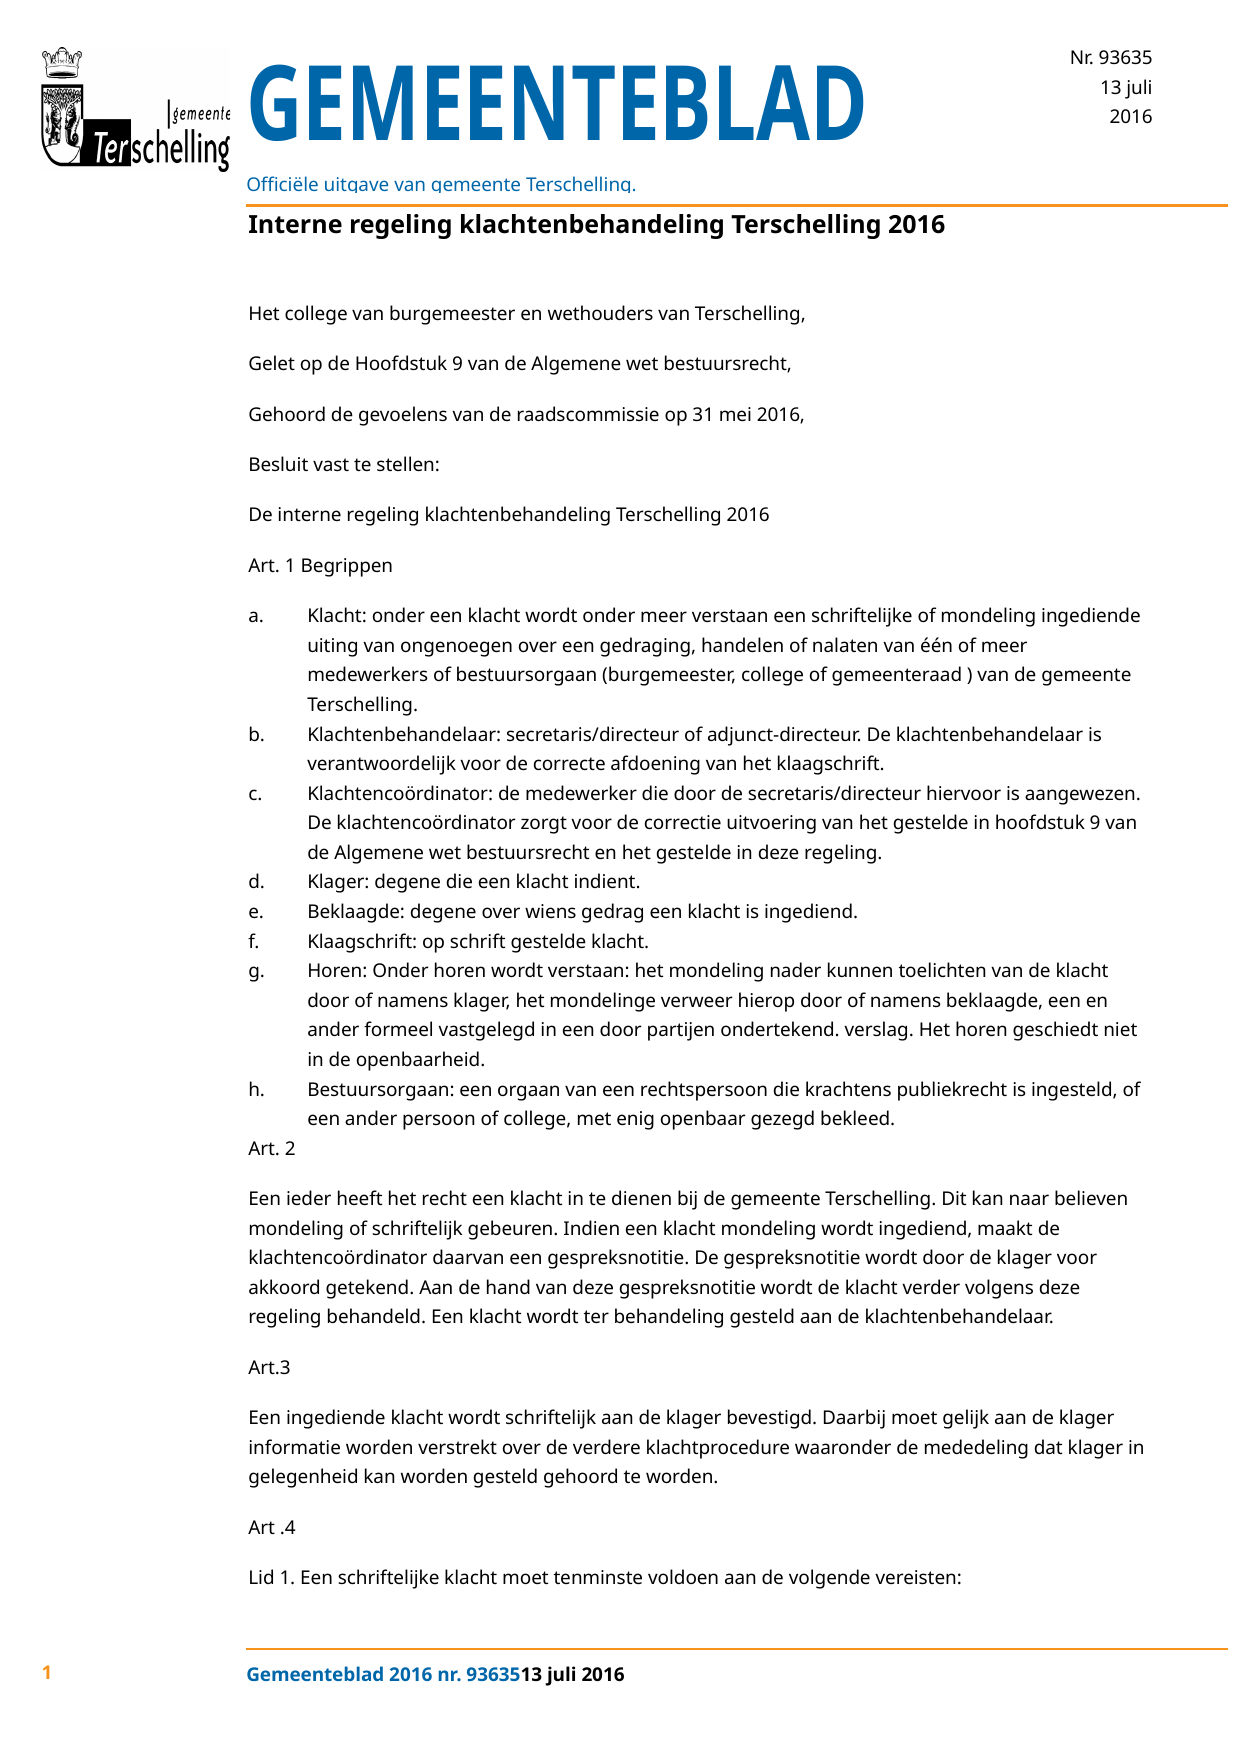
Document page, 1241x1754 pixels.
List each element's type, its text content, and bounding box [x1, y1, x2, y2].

list Klager: degene die een klacht indient. [248, 869, 1152, 894]
text Art.3 [248, 1354, 1152, 1380]
text Een ieder heeft het recht een klacht in te dienen bij de gemeente Terschelling. Dit kan naar believen mondeling of schriftelijk gebeuren. Indien een klacht mondeling wordt ingediend, maakt de klachtencoördinator daarvan een gespreksnotitie. De gespreksnotitie wordt door de klager voor akkoord getekend. Aan de hand van deze gespreksnotitie wordt de klacht verder volgens deze regeling behandeld. Een klacht wordt ter behandeling gesteld aan de klachtenbehandelaar. [248, 1185, 1152, 1329]
list Beklaagde: degene over wiens gedrag een klacht is ingediend. [248, 898, 1152, 924]
list Klaagschrift: op schrift gestelde klacht. [248, 928, 1152, 953]
text Art. 1 Begrippen [248, 552, 1152, 578]
text Lid 1. Een schriftelijke klacht moet tenminste voldoen aan de volgende vereisten: [248, 1564, 1152, 1590]
list Horen: Onder horen wordt verstaan: het mondeling nader kunnen toelichten van de klacht door of namens klager, het mondelinge verweer hierop door of namens beklaagde, een en ander formeel vastgelegd in een door partijen ondertekend. verslag. Het horen geschiedt niet in de openbaarheid. [248, 957, 1152, 1072]
text De interne regeling klachtenbehandeling Terschelling 2016 [248, 502, 1152, 527]
text Gelet op de Hoofdstuk 9 van de Algemene wet bestuursrecht, [248, 350, 1152, 376]
text Het college van burgemeester en wethouders van Terschelling, [248, 300, 1152, 326]
text Besluit vast te stellen: [248, 451, 1152, 477]
text Art .4 [248, 1514, 1152, 1540]
list Klachtencoördinator: de medewerker die door de secretaris/directeur hiervoor is aangewezen. De klachtencoördinator zorgt voor de correctie uitvoering van het gestelde in hoofdstuk 9 van de Algemene wet bestuursrecht en het gestelde in deze regeling. [248, 780, 1152, 865]
picture [41, 47, 231, 172]
list Klachtenbehandelaar: secretaris/directeur of adjunct-directeur. De klachtenbehandelaar is verantwoordelijk voor de correcte afdoening van het klaagschrift. [248, 721, 1152, 776]
text Een ingediende klacht wordt schriftelijk aan de klager bevestigd. Daarbij moet gelijk aan de klager informatie worden verstrekt over de verdere klachtprocedure waaronder de mededeling dat klager in gelegenheid kan worden gesteld gehoord te worden. [248, 1404, 1152, 1489]
list Klacht: onder een klacht wordt onder meer verstaan een schriftelijke of mondeling ingediende uiting van ongenoegen over een gedraging, handelen of nalaten van één of meer medewerkers of bestuursorgaan (burgemeester, college of gemeenteraad ) van de gemeente Terschelling. [248, 602, 1152, 717]
text Interne regeling klachtenbehandeling Terschelling 2016 [248, 207, 1152, 241]
list Bestuursorgaan: een orgaan van een rechtspersoon die krachtens publiekrecht is ingesteld, of een ander persoon of college, met enig openbaar gezegd bekleed. [248, 1076, 1152, 1131]
text Gehoord de gevoelens van de raadscommissie op 31 mei 2016, [248, 401, 1152, 426]
text Art. 2 [248, 1135, 1152, 1161]
